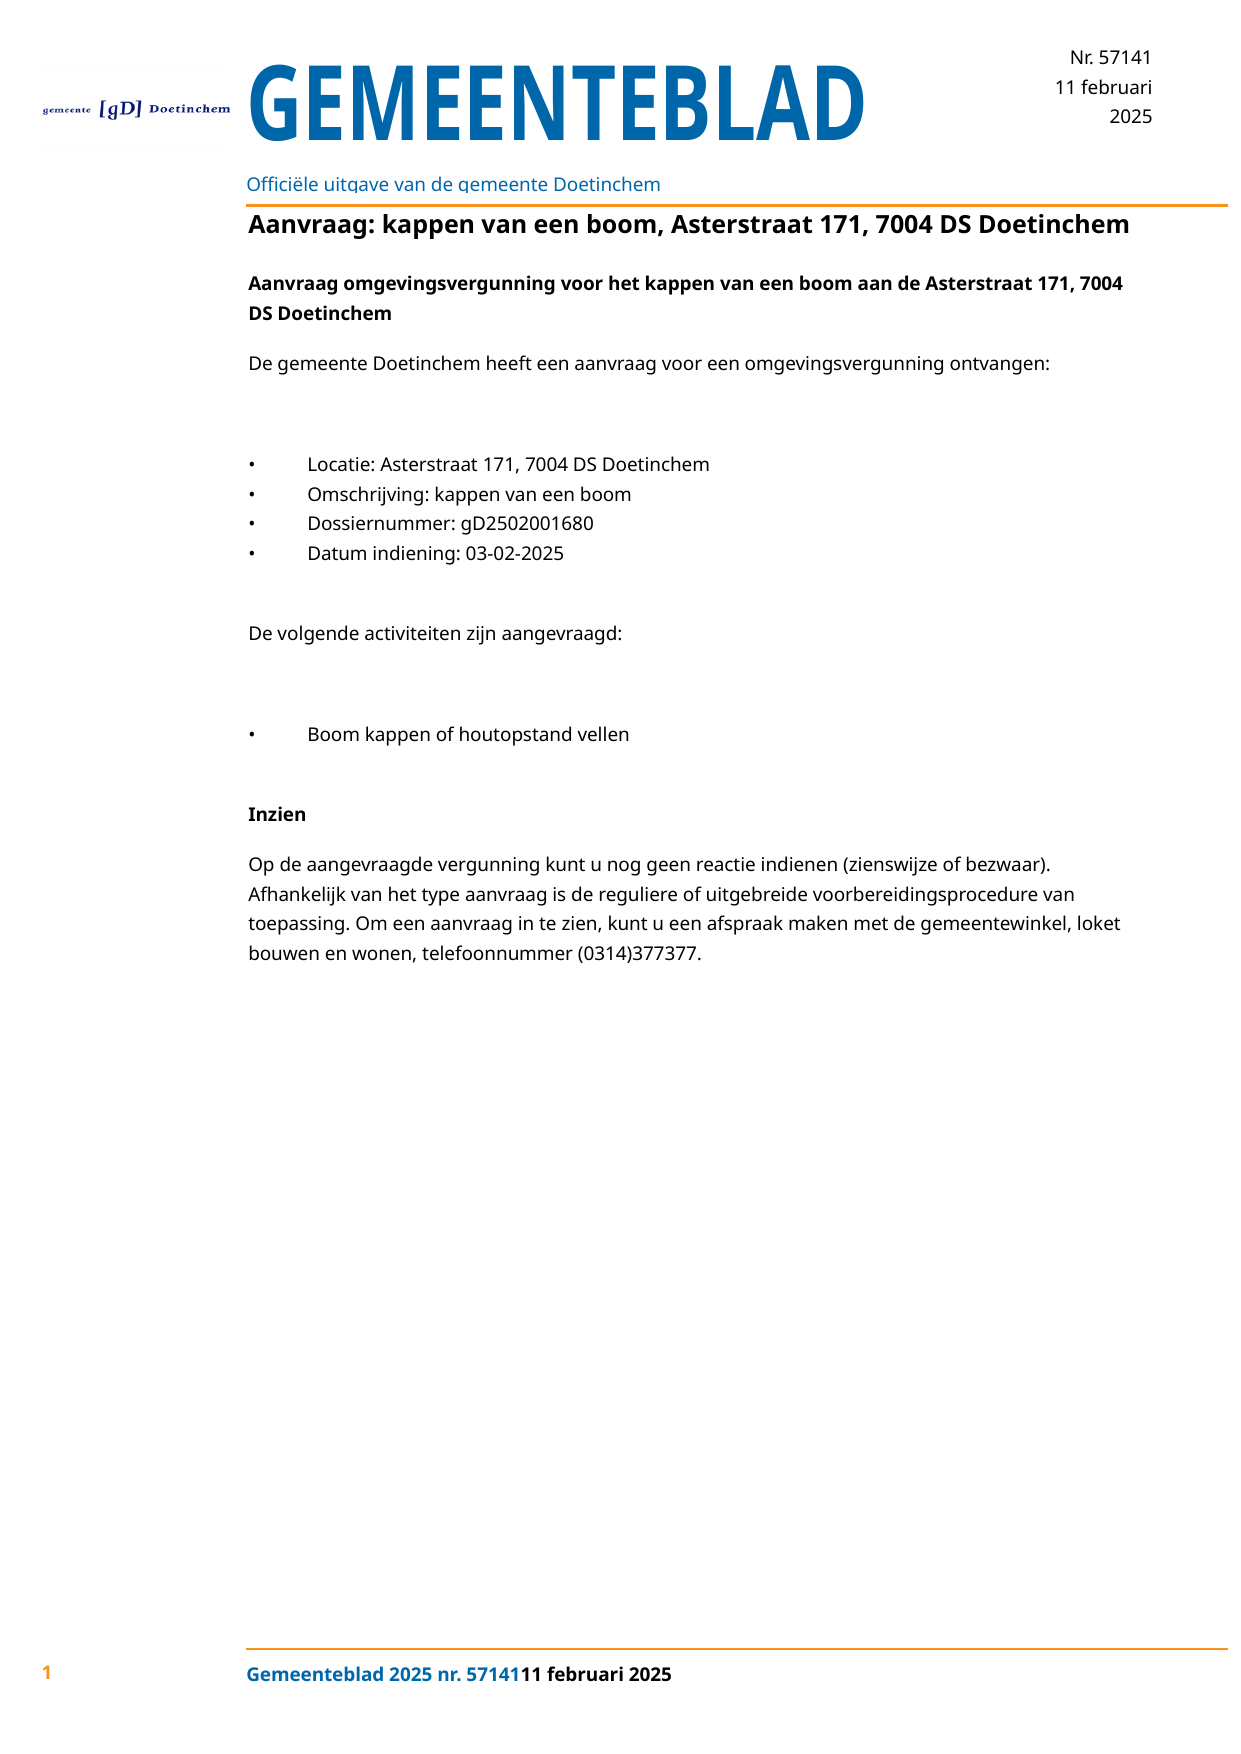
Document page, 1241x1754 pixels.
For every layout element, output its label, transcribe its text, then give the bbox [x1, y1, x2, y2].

text Aanvraag omgevingsvergunning voor het kappen van een boom aan de Asterstraat 171, 7004 DS Doetinchem [248, 270, 1152, 326]
picture [41, 47, 231, 172]
list Datum indiening: 03-02-2025 [248, 540, 1152, 566]
text Op de aangevraagde vergunning kunt u nog geen reactie indienen (zienswijze of bezwaar). Afhankelijk van het type aanvraag is de reguliere of uitgebreide voorbereidingsprocedure van toepassing. Om een aanvraag in te zien, kunt u een afspraak maken met de gemeentewinkel, loket bouwen en wonen, telefoonnummer (0314)377377. [248, 851, 1152, 966]
text De volgende activiteiten zijn aangevraagd: [248, 620, 1152, 646]
text Inzien [248, 801, 1152, 826]
list Dossiernummer: gD2502001680 [248, 510, 1152, 536]
list Boom kappen of houtopstand vellen [248, 721, 1152, 746]
list Omschrijving: kappen van een boom [248, 481, 1152, 506]
text De gemeente Doetinchem heeft een aanvraag voor een omgevingsvergunning ontvangen: [248, 350, 1152, 376]
text Aanvraag: kappen van een boom, Asterstraat 171, 7004 DS Doetinchem [248, 207, 1152, 241]
list Locatie: Asterstraat 171, 7004 DS Doetinchem [248, 451, 1152, 477]
